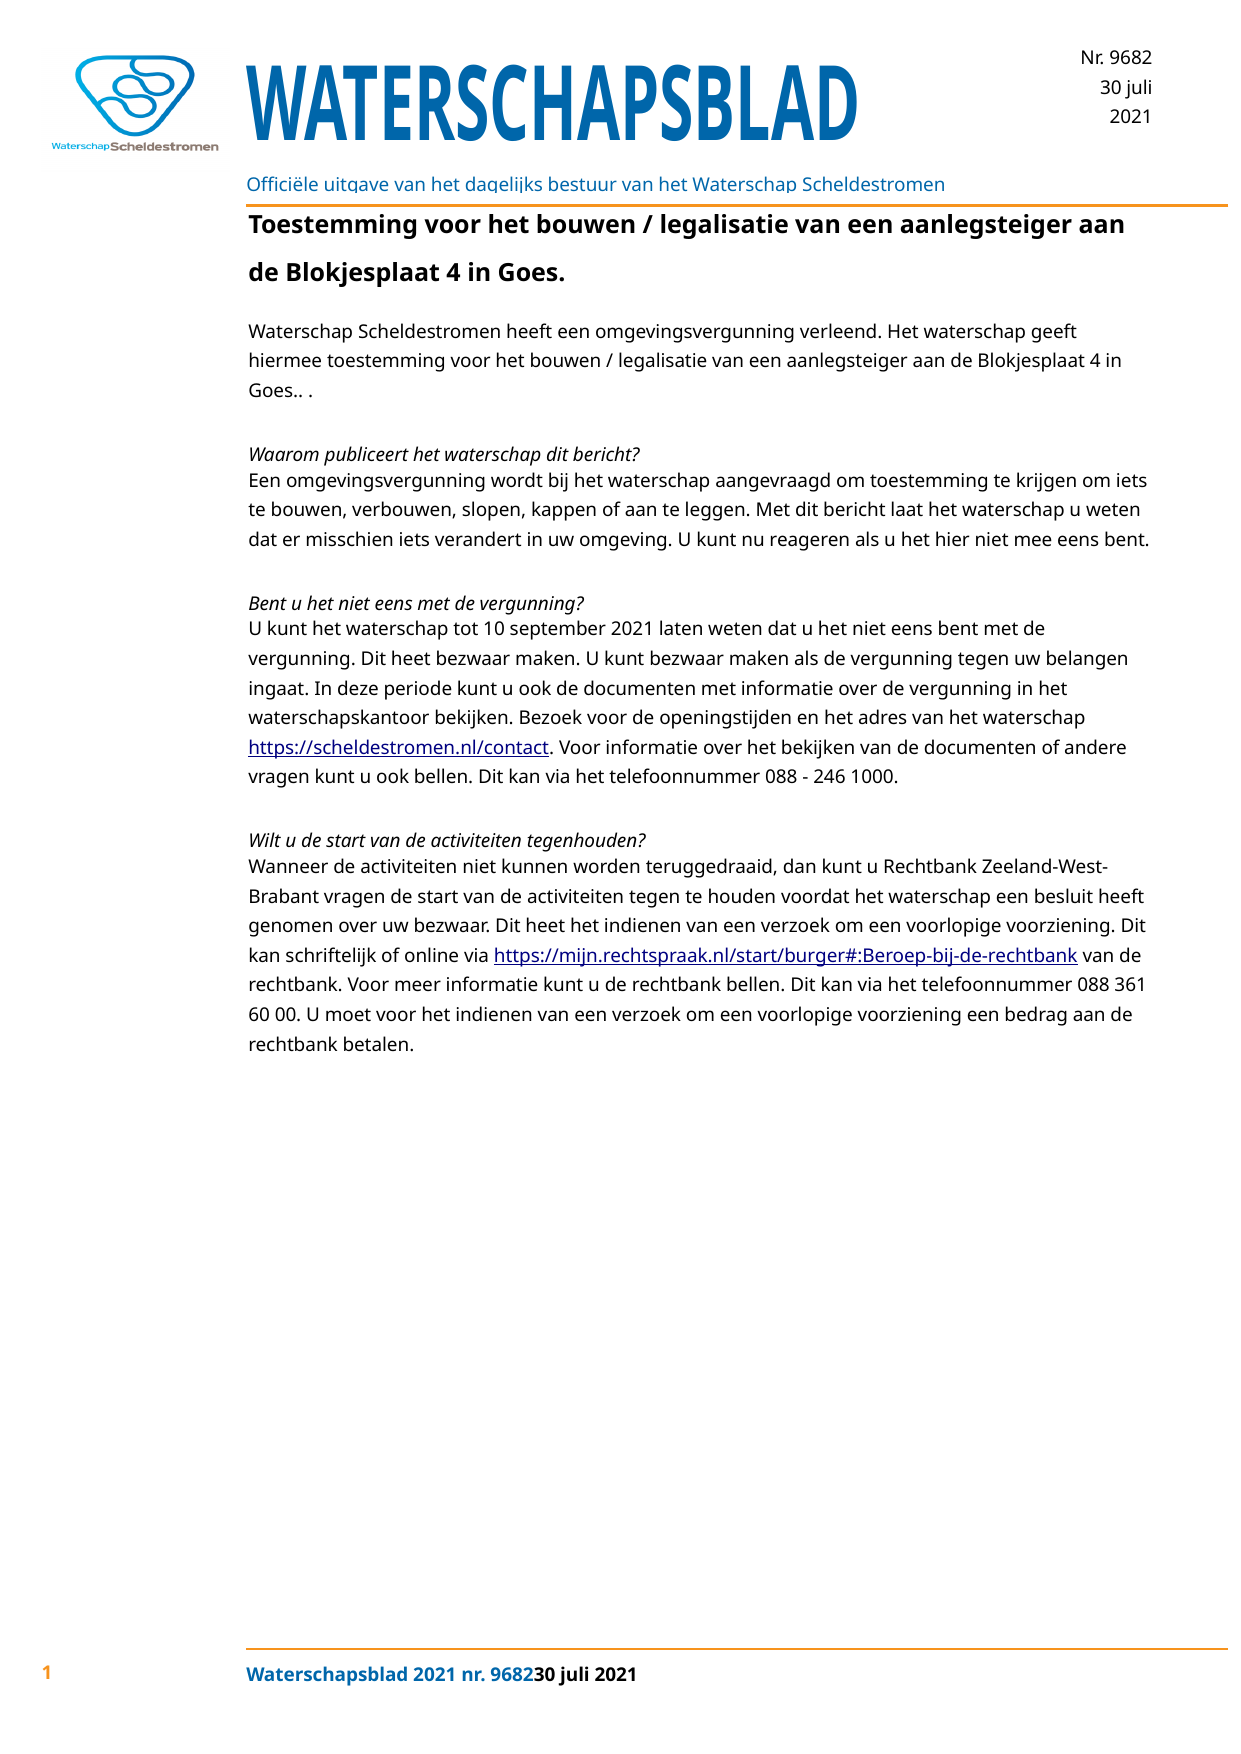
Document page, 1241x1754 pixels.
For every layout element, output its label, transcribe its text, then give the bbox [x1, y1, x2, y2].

text Wilt u de start van de activiteiten tegenhouden? [248, 827, 1152, 853]
picture [41, 47, 231, 172]
text Waterschap Scheldestromen heeft een omgevingsvergunning verleend. Het waterschap geeft hiermee toestemming voor het bouwen / legalisatie van een aanlegsteiger aan de Blokjesplaat 4 in Goes.. . [248, 318, 1152, 403]
text Toestemming voor het bouwen / legalisatie van een aanlegsteiger aan de Blokjesplaat 4 in Goes. [248, 207, 1152, 288]
text U kunt het waterschap tot 10 september 2021 laten weten dat u het niet eens bent met de vergunning. Dit heet bezwaar maken. U kunt bezwaar maken als de vergunning tegen uw belangen ingaat. In deze periode kunt u ook de documenten met informatie over de vergunning in het waterschapskantoor bekijken. Bezoek voor de openingstijden en het adres van het waterschap https://scheldestromen.nl/contact. Voor informatie over het bekijken van de documenten of andere vragen kunt u ook bellen. Dit kan via het telefoonnummer 088 - 246 1000. [248, 616, 1152, 789]
text Een omgevingsvergunning wordt bij het waterschap aangevraagd om toestemming te krijgen om iets te bouwen, verbouwen, slopen, kappen of aan te leggen. Met dit bericht laat het waterschap u weten dat er misschien iets verandert in uw omgeving. U kunt nu reageren als u het hier niet mee eens bent. [248, 467, 1152, 552]
text Bent u het niet eens met de vergunning? [248, 590, 1152, 616]
text Waarom publiceert het waterschap dit bericht? [248, 441, 1152, 467]
text Wanneer de activiteiten niet kunnen worden teruggedraaid, dan kunt u Rechtbank Zeeland-West-Brabant vragen de start van de activiteiten tegen te houden voordat het waterschap een besluit heeft genomen over uw bezwaar. Dit heet het indienen van een verzoek om een voorlopige voorziening. Dit kan schriftelijk of online via https://mijn.rechtspraak.nl/start/burger#:Beroep-bij-de-rechtbank van de rechtbank. Voor meer informatie kunt u de rechtbank bellen. Dit kan via het telefoonnummer 088 361 60 00. U moet voor het indienen van een verzoek om een voorlopige voorziening een bedrag aan de rechtbank betalen. [248, 853, 1152, 1056]
